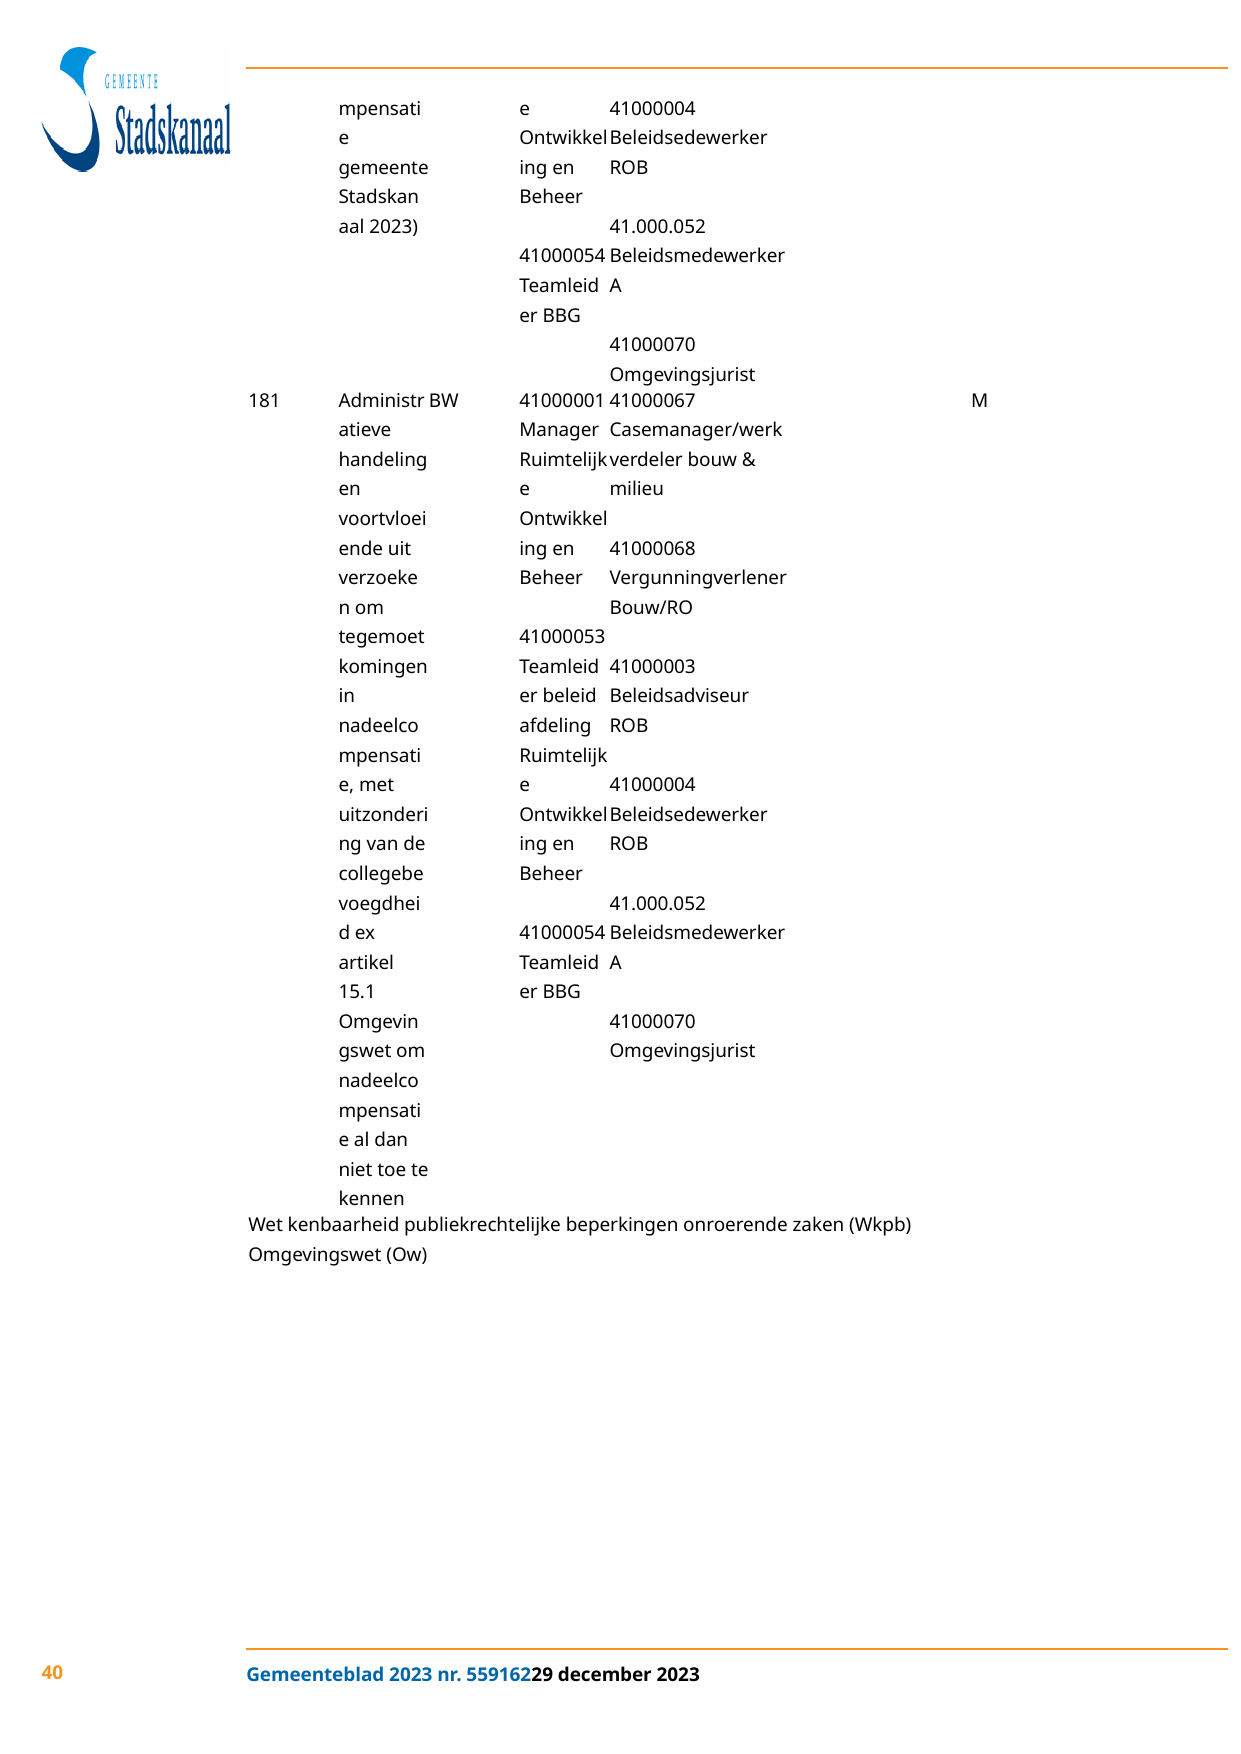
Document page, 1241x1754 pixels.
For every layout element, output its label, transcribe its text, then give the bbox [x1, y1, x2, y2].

table_cell [1061, 95, 1152, 387]
table_cell 181 [248, 387, 338, 1211]
table_cell [881, 95, 971, 387]
table_cell 41000067 Casemanager/werkverdeler bouw & milieu 41000068 Vergunningverlener Bouw/RO 41000003 Beleidsadviseur ROB 41000004 Beleidsedewerker ROB 41.000.052 Beleidsmedewerker A 41000070 Omgevingsjurist [609, 387, 790, 1211]
table_cell [429, 95, 519, 387]
table_cell BW [429, 387, 519, 1211]
table_cell [248, 95, 338, 387]
table_cell e Ontwikkeling en Beheer 41000054 Teamleider BBG [519, 95, 609, 387]
picture [41, 47, 231, 172]
table_cell 41000001 Manager Ruimtelijke Ontwikkeling en Beheer 41000053 Teamleider beleid afdeling Ruimtelijke Ontwikkeling en Beheer 41000054 Teamleider BBG [519, 387, 609, 1211]
table_cell [971, 95, 1061, 387]
table_cell [1061, 387, 1152, 1211]
table_cell M [971, 387, 1061, 1211]
table_cell [881, 387, 971, 1211]
table_cell [790, 95, 881, 387]
table_cell Administratieve handelingen voortvloeiende uit verzoeken om tegemoetkomingen in nadeelcompensatie, met uitzondering van de collegebevoegdheid ex artikel 15.1 Omgevingswet om nadeelcompensatie al dan niet toe te kennen [338, 387, 429, 1211]
table_cell Wet kenbaarheid publiekrechtelijke beperkingen onroerende zaken (Wkpb) Omgevingswet (Ow) [248, 1211, 1152, 1267]
table_cell 41000004 Beleidsedewerker ROB 41.000.052 Beleidsmedewerker A 41000070 Omgevingsjurist [609, 95, 790, 387]
table_cell [790, 387, 881, 1211]
table_cell mpensatie gemeente Stadskanaal 2023) [338, 95, 429, 387]
